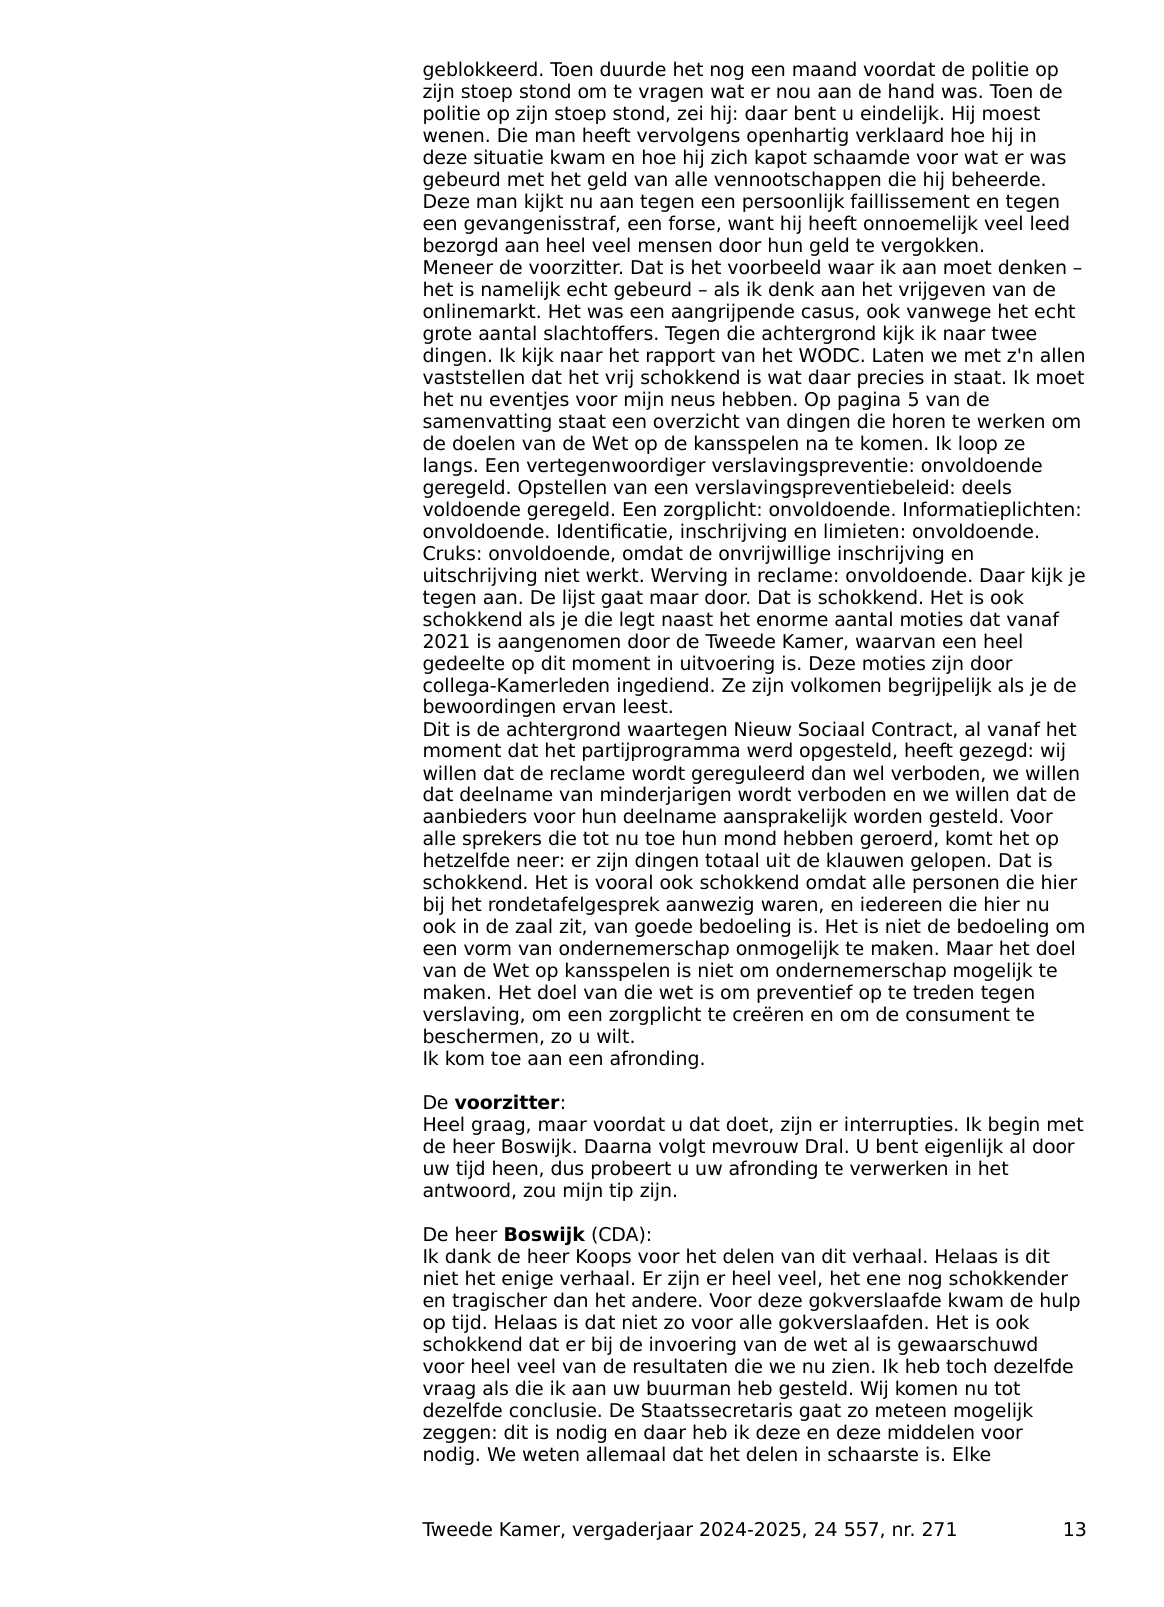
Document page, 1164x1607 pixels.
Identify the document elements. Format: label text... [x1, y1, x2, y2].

text Ik dank de heer Koops voor het delen van dit verhaal. Helaas is dit niet het enige verhaal. Er zijn er heel veel, het ene nog schokkender en tragischer dan het andere. Voor deze gokverslaafde kwam de hulp op tijd. Helaas is dat niet zo voor alle gokverslaafden. Het is ook schokkend dat er bij de invoering van de wet al is gewaarschuwd voor heel veel van de resultaten die we nu zien. Ik heb toch dezelfde vraag als die ik aan uw buurman heb gesteld. Wij komen nu tot dezelfde conclusie. De Staatssecretaris gaat zo meteen mogelijk zeggen: dit is nodig en daar heb ik deze en deze middelen voor nodig. We weten allemaal dat het delen in schaarste is. Elke [422, 1246, 1087, 1466]
text De voorzitter: [422, 1092, 1087, 1114]
text geblokkeerd. Toen duurde het nog een maand voordat de politie op zijn stoep stond om te vragen wat er nou aan de hand was. Toen de politie op zijn stoep stond, zei hij: daar bent u eindelijk. Hij moest wenen. Die man heeft vervolgens openhartig verklaard hoe hij in deze situatie kwam en hoe hij zich kapot schaamde voor wat er was gebeurd met het geld van alle vennootschappen die hij beheerde. Deze man kijkt nu aan tegen een persoonlijk faillissement en tegen een gevangenisstraf, een forse, want hij heeft onnoemelijk veel leed bezorgd aan heel veel mensen door hun geld te vergokken. [422, 59, 1087, 257]
text Meneer de voorzitter. Dat is het voorbeeld waar ik aan moet denken – het is namelijk echt gebeurd – als ik denk aan het vrijgeven van de onlinemarkt. Het was een aangrijpende casus, ook vanwege het echt grote aantal slachtoffers. Tegen die achtergrond kijk ik naar twee dingen. Ik kijk naar het rapport van het WODC. Laten we met z'n allen vaststellen dat het vrij schokkend is wat daar precies in staat. Ik moet het nu eventjes voor mijn neus hebben. Op pagina 5 van de samenvatting staat een overzicht van dingen die horen te werken om de doelen van de Wet op de kansspelen na te komen. Ik loop ze langs. Een vertegenwoordiger verslavingspreventie: onvoldoende geregeld. Opstellen van een verslavingspreventiebeleid: deels voldoende geregeld. Een zorgplicht: onvoldoende. Informatieplichten: onvoldoende. Identificatie, inschrijving en limieten: onvoldoende. Cruks: onvoldoende, omdat de onvrijwillige inschrijving en uitschrijving niet werkt. Werving in reclame: onvoldoende. Daar kijk je tegen aan. De lijst gaat maar door. Dat is schokkend. Het is ook schokkend als je die legt naast het enorme aantal moties dat vanaf 2021 is aangenomen door de Tweede Kamer, waarvan een heel gedeelte op dit moment in uitvoering is. Deze moties zijn door collega-Kamerleden ingediend. Ze zijn volkomen begrijpelijk als je de bewoordingen ervan leest. [422, 257, 1087, 718]
text Dit is de achtergrond waartegen Nieuw Sociaal Contract, al vanaf het moment dat het partijprogramma werd opgesteld, heeft gezegd: wij willen dat de reclame wordt gereguleerd dan wel verboden, we willen dat deelname van minderjarigen wordt verboden en we willen dat de aanbieders voor hun deelname aansprakelijk worden gesteld. Voor alle sprekers die tot nu toe hun mond hebben geroerd, komt het op hetzelfde neer: er zijn dingen totaal uit de klauwen gelopen. Dat is schokkend. Het is vooral ook schokkend omdat alle personen die hier bij het rondetafelgesprek aanwezig waren, en iedereen die hier nu ook in de zaal zit, van goede bedoeling is. Het is niet de bedoeling om een vorm van ondernemerschap onmogelijk te maken. Maar het doel van de Wet op kansspelen is niet om ondernemerschap mogelijk te maken. Het doel van die wet is om preventief op te treden tegen verslaving, om een zorgplicht te creëren en om de consument te beschermen, zo u wilt. [422, 718, 1087, 1048]
text Ik kom toe aan een afronding. [422, 1048, 1087, 1070]
text De heer Boswijk (CDA): [422, 1224, 1087, 1246]
text Heel graag, maar voordat u dat doet, zijn er interrupties. Ik begin met de heer Boswijk. Daarna volgt mevrouw Dral. U bent eigenlijk al door uw tijd heen, dus probeert u uw afronding te verwerken in het antwoord, zou mijn tip zijn. [422, 1114, 1087, 1202]
